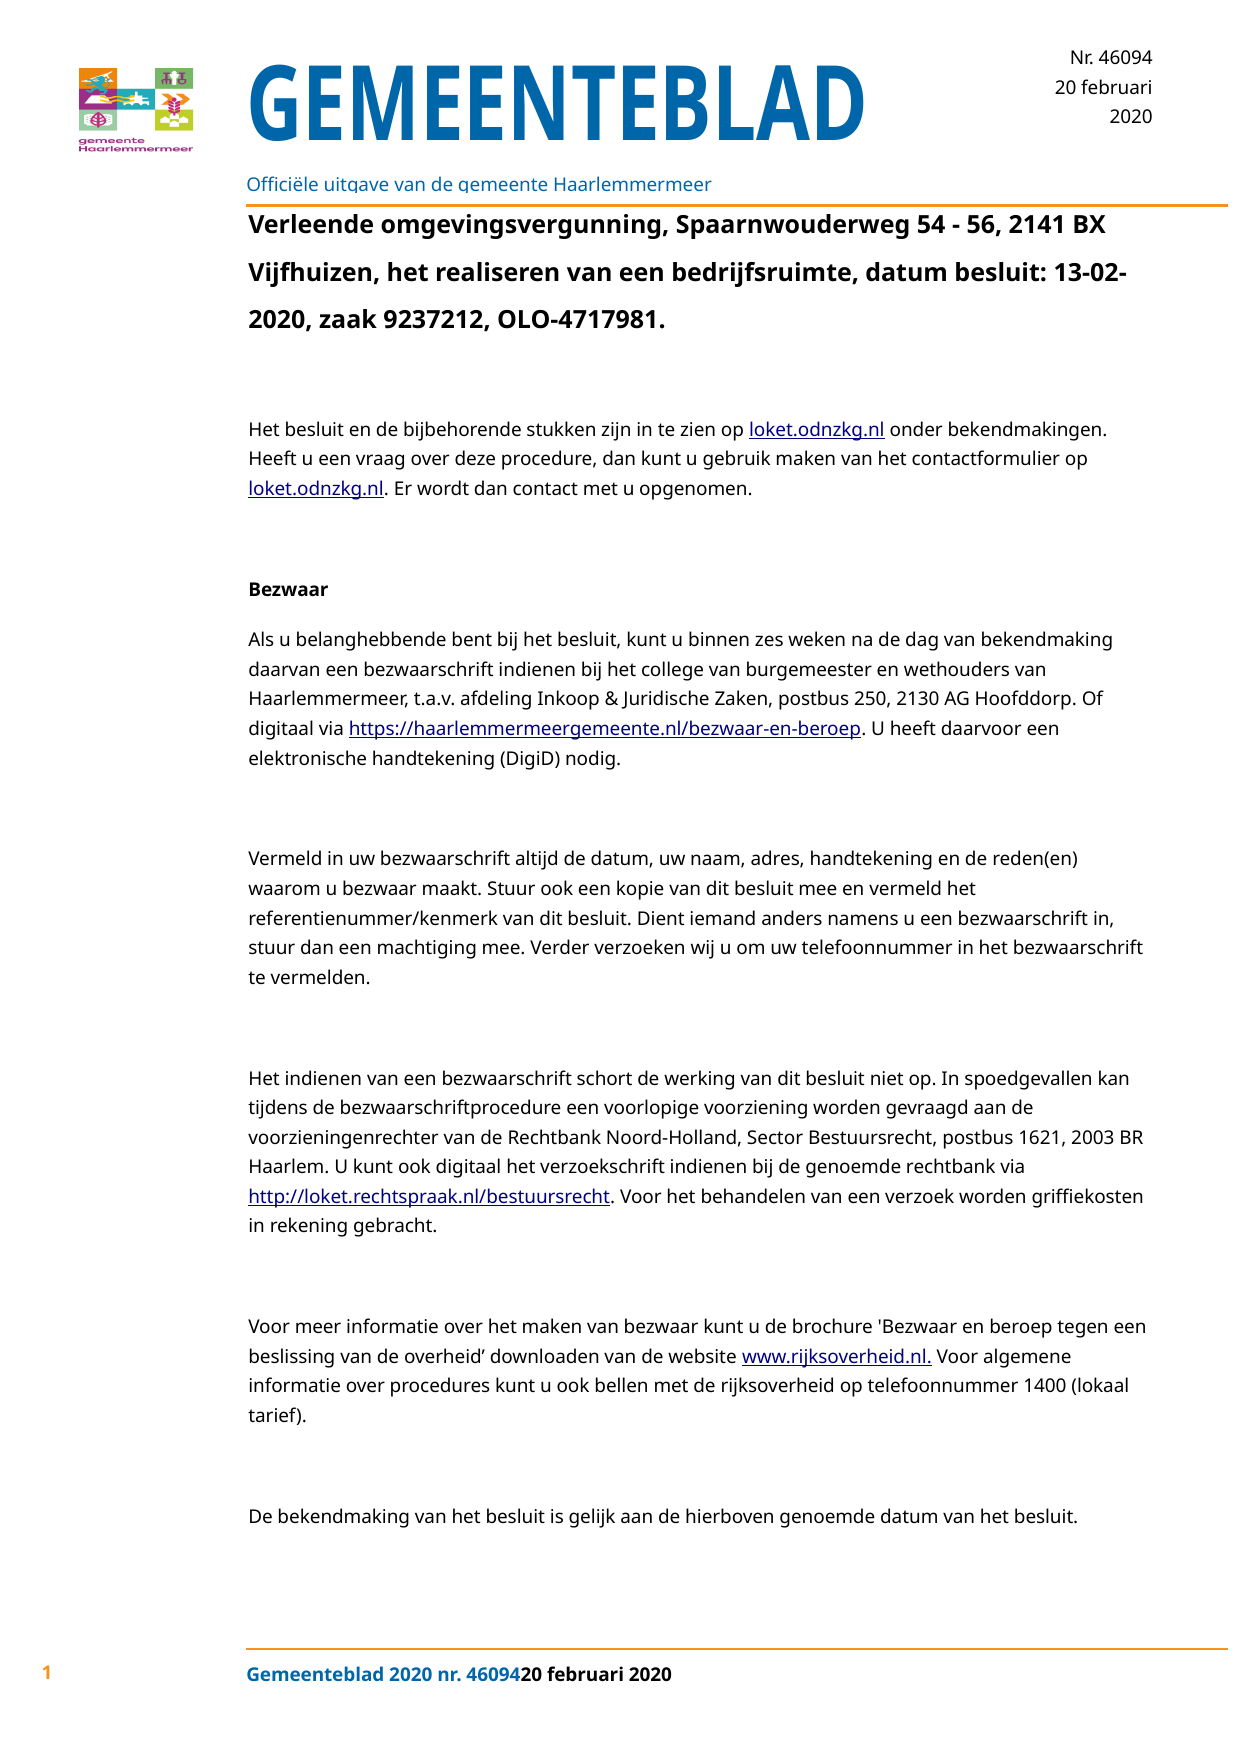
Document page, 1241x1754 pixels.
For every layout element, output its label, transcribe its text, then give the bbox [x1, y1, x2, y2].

text Het indienen van een bezwaarschrift schort de werking van dit besluit niet op. In spoedgevallen kan tijdens de bezwaarschriftprocedure een voorlopige voorziening worden gevraagd aan de voorzieningenrechter van de Rechtbank Noord-Holland, Sector Bestuursrecht, postbus 1621, 2003 BR Haarlem. U kunt ook digitaal het verzoekschrift indienen bij de genoemde rechtbank via http://loket.rechtspraak.nl/bestuursrecht. Voor het behandelen van een verzoek worden griffiekosten in rekening gebracht. [248, 1065, 1152, 1238]
text Voor meer informatie over het maken van bezwaar kunt u de brochure 'Bezwaar en beroep tegen een beslissing van de overheid’ downloaden van de website www.rijksoverheid.nl. Voor algemene informatie over procedures kunt u ook bellen met de rijksoverheid op telefoonnummer 1400 (lokaal tarief). [248, 1313, 1152, 1428]
text Het besluit en de bijbehorende stukken zijn in te zien op loket.odnzkg.nl onder bekendmakingen. Heeft u een vraag over deze procedure, dan kunt u gebruik maken van het contactformulier op loket.odnzkg.nl. Er wordt dan contact met u opgenomen. [248, 416, 1152, 501]
text Verleende omgevingsvergunning, Spaarnwouderweg 54 - 56, 2141 BX Vijfhuizen, het realiseren van een bedrijfsruimte, datum besluit: 13-02-2020, zaak 9237212, OLO-4717981. [248, 207, 1152, 336]
text Bezwaar [248, 576, 1152, 602]
text De bekendmaking van het besluit is gelijk aan de hierboven genoemde datum van het besluit. [248, 1503, 1152, 1529]
text Als u belanghebbende bent bij het besluit, kunt u binnen zes weken na de dag van bekendmaking daarvan een bezwaarschrift indienen bij het college van burgemeester en wethouders van Haarlemmermeer, t.a.v. afdeling Inkoop & Juridische Zaken, postbus 250, 2130 AG Hoofddorp. Of digitaal via https://haarlemmermeergemeente.nl/bezwaar-en-beroep. U heeft daarvoor een elektronische handtekening (DigiD) nodig. [248, 626, 1152, 770]
picture [41, 47, 231, 172]
text Vermeld in uw bezwaarschrift altijd de datum, uw naam, adres, handtekening en de reden(en) waarom u bezwaar maakt. Stuur ook een kopie van dit besluit mee en vermeld het referentienummer/kenmerk van dit besluit. Dient iemand anders namens u een bezwaarschrift in, stuur dan een machtiging mee. Verder verzoeken wij u om uw telefoonnummer in het bezwaarschrift te vermelden. [248, 846, 1152, 989]
